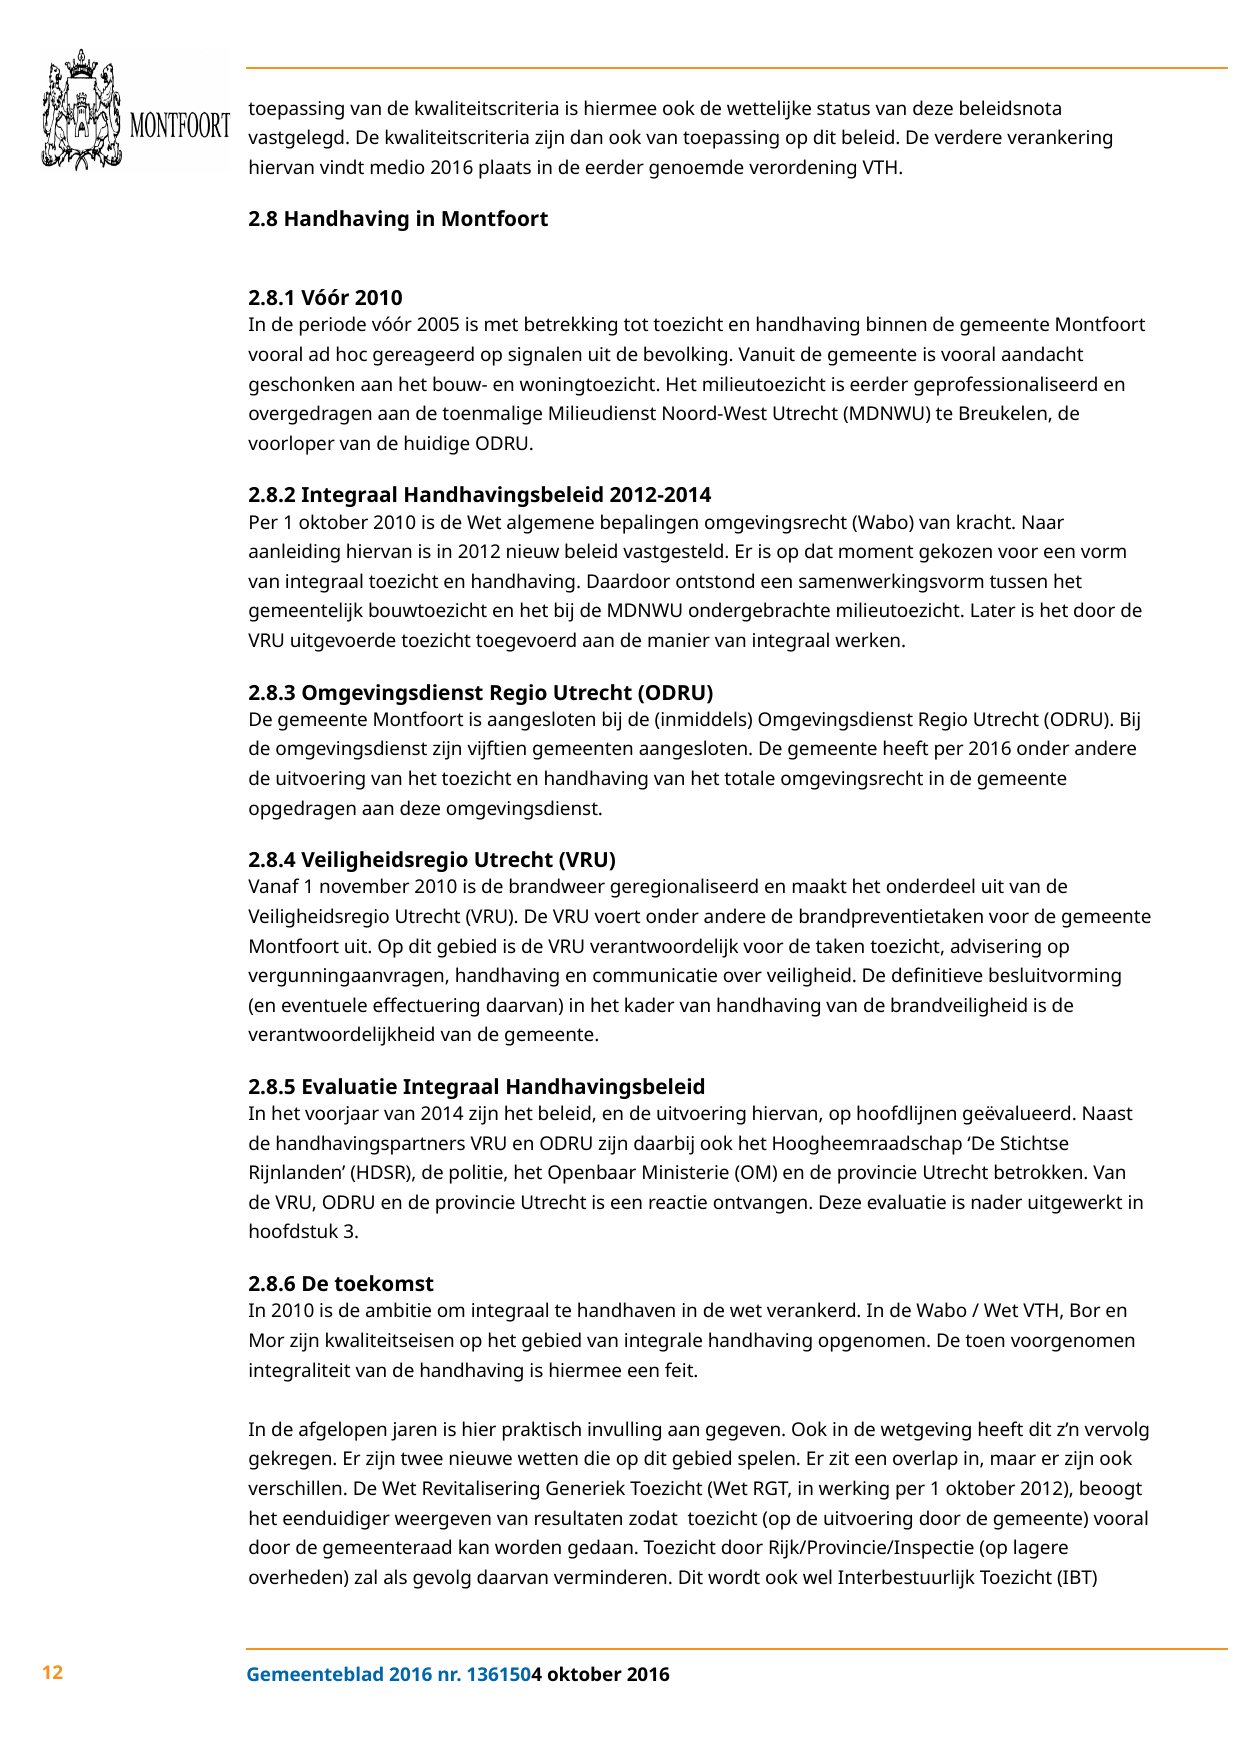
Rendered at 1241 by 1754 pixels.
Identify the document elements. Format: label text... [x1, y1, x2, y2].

text 2.8.6 De toekomst [248, 1269, 1152, 1298]
text 2.8 Handhaving in Montfoort [248, 204, 1152, 233]
text In de periode vóór 2005 is met betrekking tot toezicht en handhaving binnen de gemeente Montfoort vooral ad hoc gereageerd op signalen uit de bevolking. Vanuit de gemeente is vooral aandacht geschonken aan het bouw- en woningtoezicht. Het milieutoezicht is eerder geprofessionaliseerd en overgedragen aan de toenmalige Milieudienst Noord-West Utrecht (MDNWU) te Breukelen, de voorloper van de huidige ODRU. [248, 312, 1152, 456]
text toepassing van de kwaliteitscriteria is hiermee ook de wettelijke status van deze beleidsnota vastgelegd. De kwaliteitscriteria zijn dan ook van toepassing op dit beleid. De verdere verankering hiervan vindt medio 2016 plaats in de eerder genoemde verordening VTH. [248, 95, 1152, 180]
text 2.8.4 Veiligheidsregio Utrecht (VRU) [248, 845, 1152, 874]
text Vanaf 1 november 2010 is de brandweer geregionaliseerd en maakt het onderdeel uit van de Veiligheidsregio Utrecht (VRU). De VRU voert onder andere de brandpreventietaken voor de gemeente Montfoort uit. Op dit gebied is de VRU verantwoordelijk voor de taken toezicht, advisering op vergunningaanvragen, handhaving en communicatie over veiligheid. De definitieve besluitvorming (en eventuele effectuering daarvan) in het kader van handhaving van de brandveiligheid is de verantwoordelijkheid van de gemeente. [248, 874, 1152, 1047]
text In het voorjaar van 2014 zijn het beleid, en de uitvoering hiervan, op hoofdlijnen geëvalueerd. Naast de handhavingspartners VRU en ODRU zijn daarbij ook het Hoogheemraadschap ‘De Stichtse Rijnlanden’ (HDSR), de politie, het Openbaar Ministerie (OM) en de provincie Utrecht betrokken. Van de VRU, ODRU en de provincie Utrecht is een reactie ontvangen. Deze evaluatie is nader uitgewerkt in hoofdstuk 3. [248, 1100, 1152, 1244]
text De gemeente Montfoort is aangesloten bij de (inmiddels) Omgevingsdienst Regio Utrecht (ODRU). Bij de omgevingsdienst zijn vijftien gemeenten aangesloten. De gemeente heeft per 2016 onder andere de uitvoering van het toezicht en handhaving van het totale omgevingsrecht in de gemeente opgedragen aan deze omgevingsdienst. [248, 706, 1152, 821]
picture [41, 47, 231, 172]
text 2.8.3 Omgevingsdienst Regio Utrecht (ODRU) [248, 678, 1152, 706]
text Per 1 oktober 2010 is de Wet algemene bepalingen omgevingsrecht (Wabo) van kracht. Naar aanleiding hiervan is in 2012 nieuw beleid vastgesteld. Er is op dat moment gekozen voor een vorm van integraal toezicht en handhaving. Daardoor ontstond een samenwerkingsvorm tussen het gemeentelijk bouwtoezicht en het bij de MDNWU ondergebrachte milieutoezicht. Later is het door de VRU uitgevoerde toezicht toegevoerd aan de manier van integraal werken. [248, 509, 1152, 653]
text 2.8.2 Integraal Handhavingsbeleid 2012-2014 [248, 480, 1152, 509]
text In 2010 is de ambitie om integraal te handhaven in de wet verankerd. In de Wabo / Wet VTH, Bor en Mor zijn kwaliteitseisen op het gebied van integrale handhaving opgenomen. De toen voorgenomen integraliteit van de handhaving is hiermee een feit. [248, 1298, 1152, 1382]
text In de afgelopen jaren is hier praktisch invulling aan gegeven. Ook in de wetgeving heeft dit z’n vervolg gekregen. Er zijn twee nieuwe wetten die op dit gebied spelen. Er zit een overlap in, maar er zijn ook verschillen. De Wet Revitalisering Generiek Toezicht (Wet RGT, in werking per 1 oktober 2012), beoogt het eenduidiger weergeven van resultaten zodat toezicht (op de uitvoering door de gemeente) vooral door de gemeenteraad kan worden gedaan. Toezicht door Rijk/Provincie/Inspectie (op lagere overheden) zal als gevolg daarvan verminderen. Dit wordt ook wel Interbestuurlijk Toezicht (IBT) [248, 1416, 1152, 1589]
text 2.8.5 Evaluatie Integraal Handhavingsbeleid [248, 1072, 1152, 1100]
text 2.8.1 Vóór 2010 [248, 283, 1152, 312]
